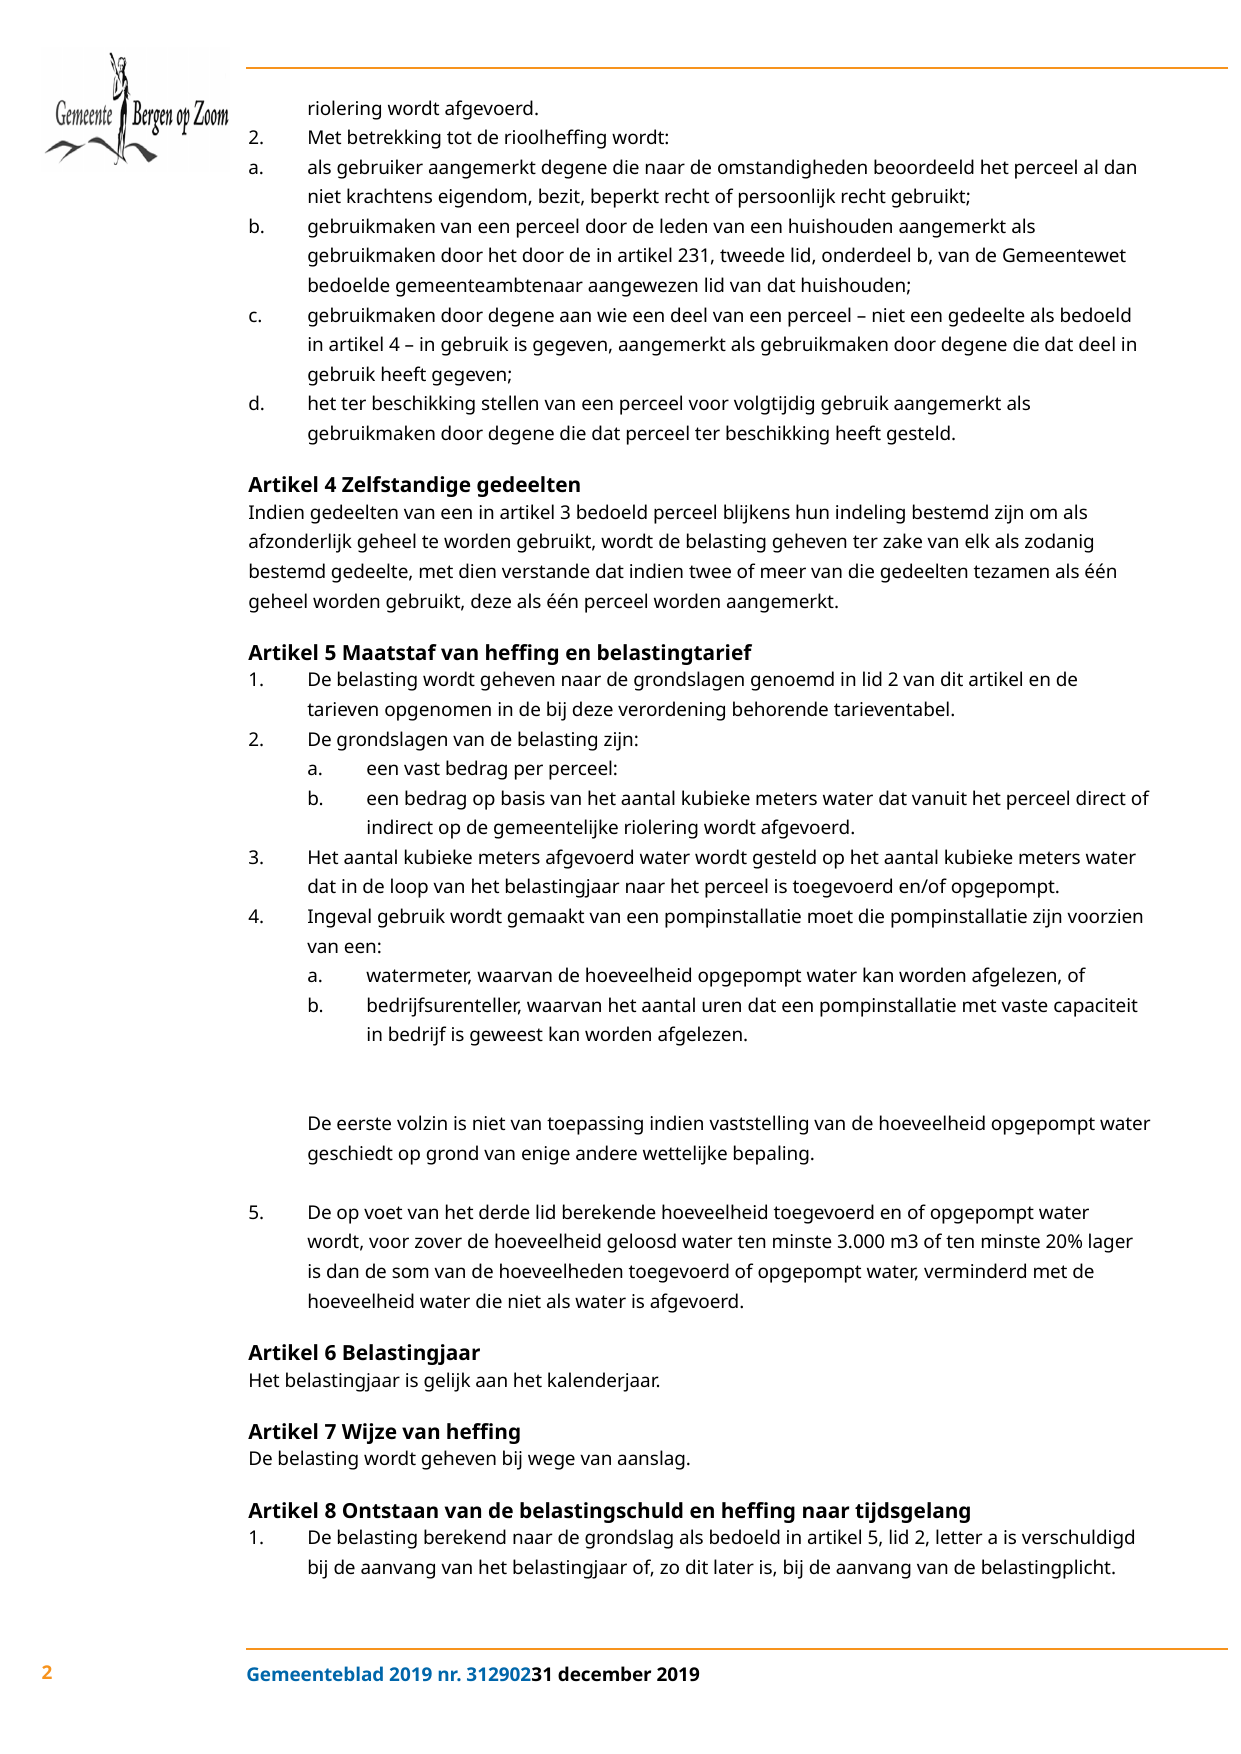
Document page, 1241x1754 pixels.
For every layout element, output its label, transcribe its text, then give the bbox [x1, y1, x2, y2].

list De belasting berekend naar de grondslag als bedoeld in artikel 5, lid 2, letter a is verschuldigd bij de aanvang van het belastingjaar of, zo dit later is, bij de aanvang van de belastingplicht. [248, 1524, 1152, 1580]
list De belasting wordt geheven naar de grondslagen genoemd in lid 2 van dit artikel en de tarieven opgenomen in de bij deze verordening behorende tarieventabel. [248, 667, 1152, 722]
list bedrijfsurenteller, waarvan het aantal uren dat een pompinstallatie met vaste capaciteit in bedrijf is geweest kan worden afgelezen. [307, 992, 1152, 1047]
list een bedrag op basis van het aantal kubieke meters water dat vanuit het perceel direct of indirect op de gemeentelijke riolering wordt afgevoerd. [307, 785, 1152, 840]
list De grondslagen van de belasting zijn: [248, 726, 1152, 752]
text Indien gedeelten van een in artikel 3 bedoeld perceel blijkens hun indeling bestemd zijn om als afzonderlijk geheel te worden gebruikt, wordt de belasting geheven ter zake van elk als zodanig bestemd gedeelte, met dien verstande dat indien twee of meer van die gedeelten tezamen als één geheel worden gebruikt, deze als één perceel worden aangemerkt. [248, 499, 1152, 613]
list De eerste volzin is niet van toepassing indien vaststelling van de hoeveelheid opgepompt water geschiedt op grond van enige andere wettelijke bepaling. [248, 1110, 1152, 1166]
text Het belastingjaar is gelijk aan het kalenderjaar. [248, 1367, 1152, 1392]
list watermeter, waarvan de hoeveelheid opgepompt water kan worden afgelezen, of [307, 962, 1152, 988]
list riolering wordt afgevoerd. [248, 95, 1152, 121]
list gebruikmaken van een perceel door de leden van een huishouden aangemerkt als gebruikmaken door het door de in artikel 231, tweede lid, onderdeel b, van de Gemeentewet bedoelde gemeenteambtenaar aangewezen lid van dat huishouden; [248, 213, 1152, 298]
text Artikel 8 Ontstaan van de belastingschuld en heffing naar tijdsgelang [248, 1496, 1152, 1524]
list als gebruiker aangemerkt degene die naar de omstandigheden beoordeeld het perceel al dan niet krachtens eigendom, bezit, beperkt recht of persoonlijk recht gebruikt; [248, 154, 1152, 209]
text Artikel 6 Belastingjaar [248, 1338, 1152, 1367]
list Het aantal kubieke meters afgevoerd water wordt gesteld op het aantal kubieke meters water dat in de loop van het belastingjaar naar het perceel is toegevoerd en/of opgepompt. [248, 844, 1152, 899]
text Artikel 7 Wijze van heffing [248, 1417, 1152, 1446]
list Met betrekking tot de rioolheffing wordt: [248, 124, 1152, 150]
text Artikel 5 Maatstaf van heffing en belastingtarief [248, 638, 1152, 667]
list gebruikmaken door degene aan wie een deel van een perceel – niet een gedeelte als bedoeld in artikel 4 – in gebruik is gegeven, aangemerkt als gebruikmaken door degene die dat deel in gebruik heeft gegeven; [248, 302, 1152, 387]
text De belasting wordt geheven bij wege van aanslag. [248, 1446, 1152, 1471]
list Ingeval gebruik wordt gemaakt van een pompinstallatie moet die pompinstallatie zijn voorzien van een: [248, 903, 1152, 959]
text Artikel 4 Zelfstandige gedeelten [248, 471, 1152, 499]
list De op voet van het derde lid berekende hoeveelheid toegevoerd en of opgepompt water wordt, voor zover de hoeveelheid geloosd water ten minste 3.000 m3 of ten minste 20% lager is dan de som van de hoeveelheden toegevoerd of opgepompt water, verminderd met de hoeveelheid water die niet als water is afgevoerd. [248, 1199, 1152, 1314]
list het ter beschikking stellen van een perceel voor volgtijdig gebruik aangemerkt als gebruikmaken door degene die dat perceel ter beschikking heeft gesteld. [248, 391, 1152, 446]
list een vast bedrag per perceel: [307, 755, 1152, 781]
picture [41, 47, 231, 172]
